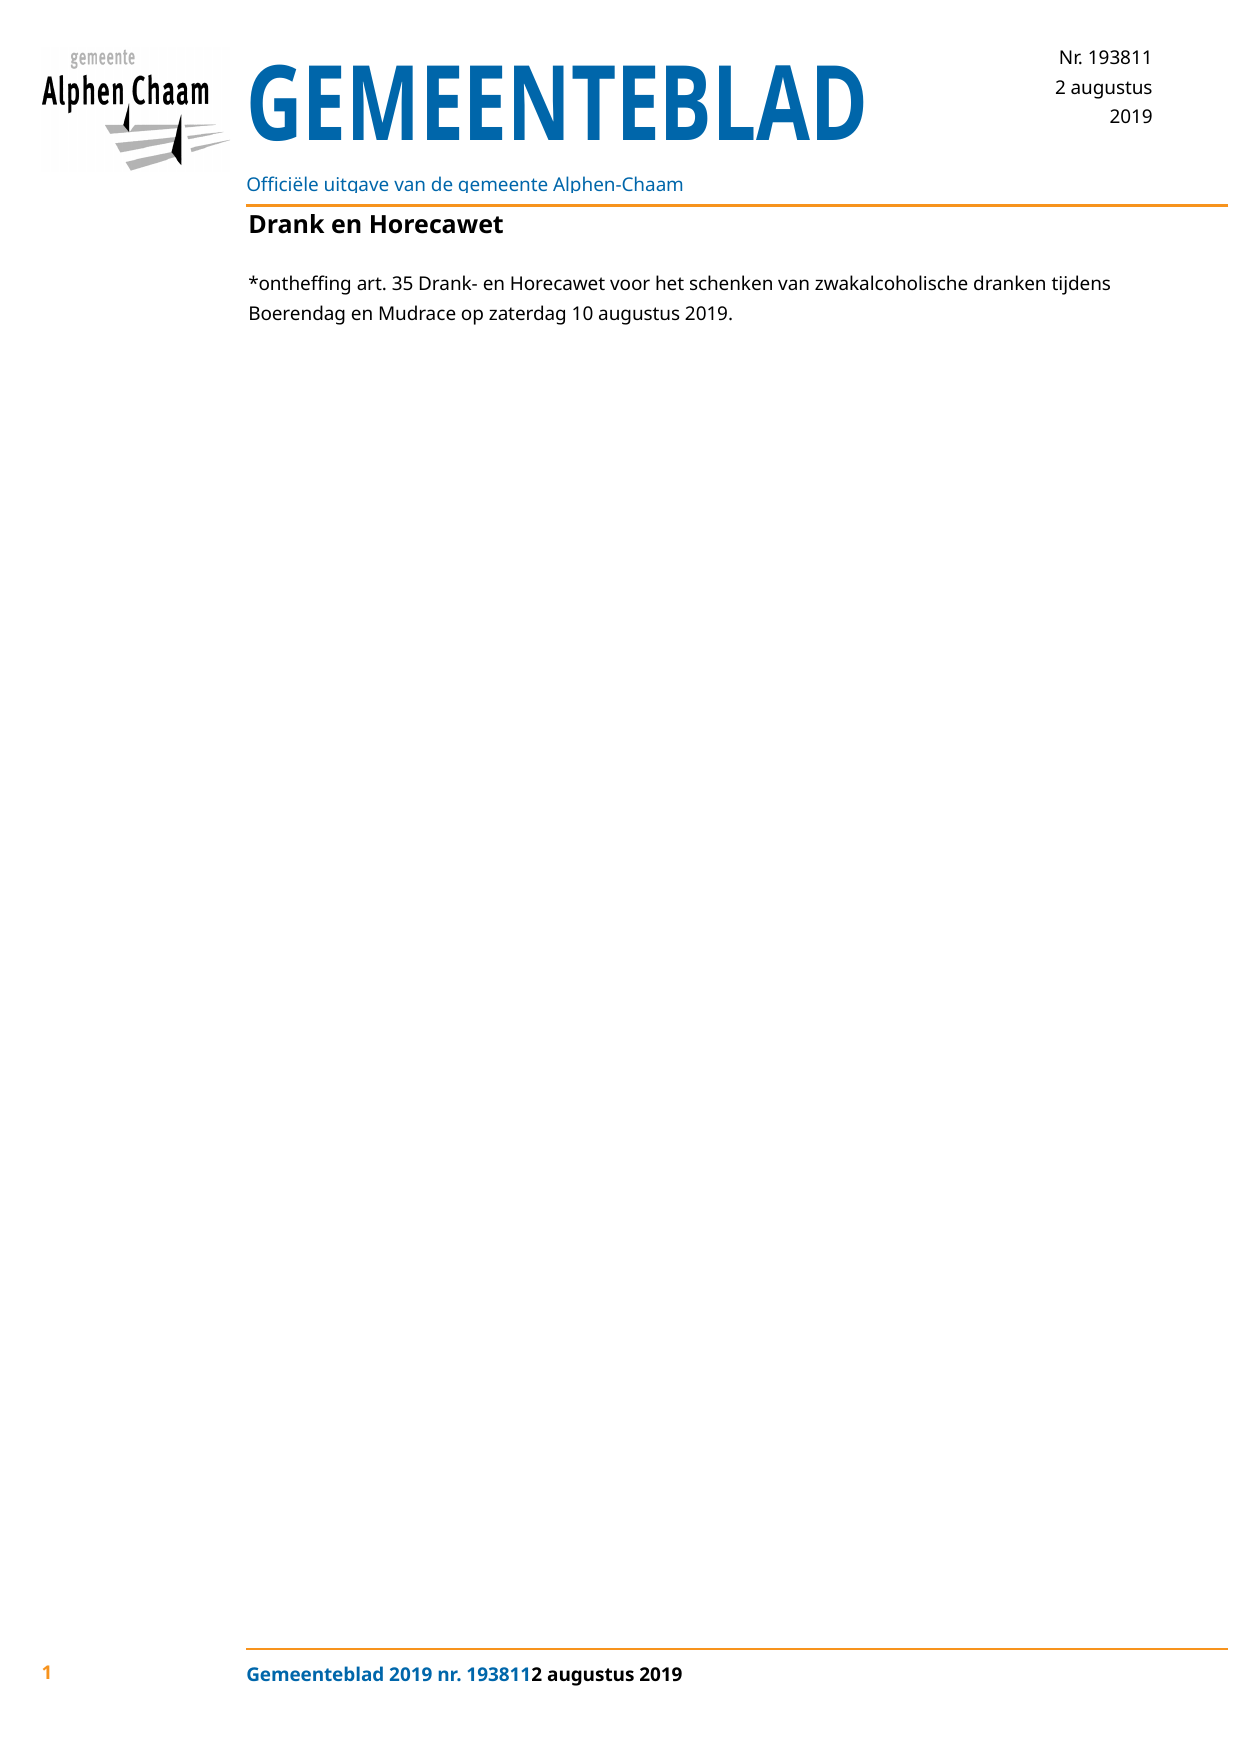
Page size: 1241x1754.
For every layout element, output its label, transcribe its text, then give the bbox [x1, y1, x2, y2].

text Drank en Horecawet [248, 207, 1152, 241]
text *ontheffing art. 35 Drank- en Horecawet voor het schenken van zwakalcoholische dranken tijdens Boerendag en Mudrace op zaterdag 10 augustus 2019. [248, 270, 1152, 326]
picture [41, 47, 231, 172]
